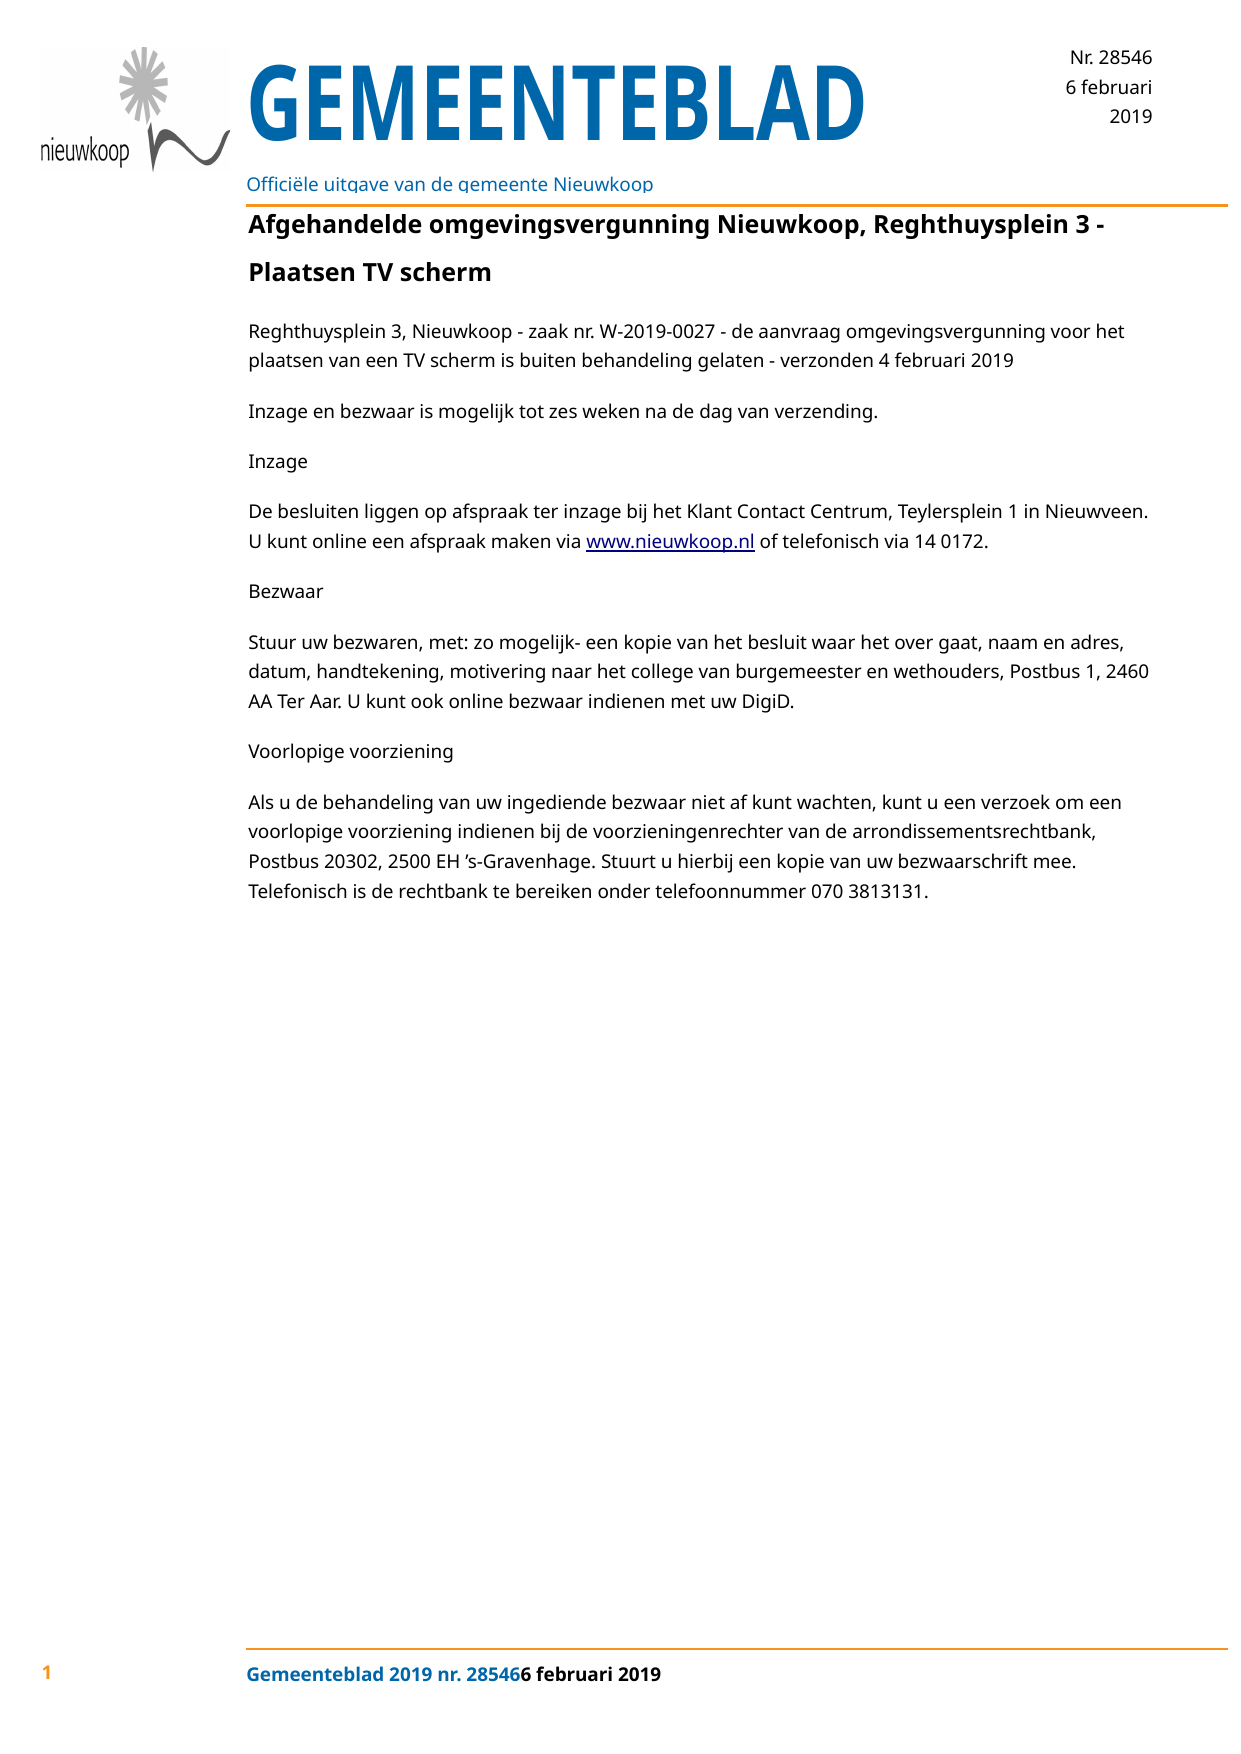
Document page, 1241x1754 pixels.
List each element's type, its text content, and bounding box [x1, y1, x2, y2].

text Bezwaar [248, 579, 1152, 604]
text Inzage [248, 448, 1152, 474]
text De besluiten liggen op afspraak ter inzage bij het Klant Contact Centrum, Teylersplein 1 in Nieuwveen. U kunt online een afspraak maken via www.nieuwkoop.nl of telefonisch via 14 0172. [248, 499, 1152, 554]
text Voorlopige voorziening [248, 739, 1152, 764]
text Als u de behandeling van uw ingediende bezwaar niet af kunt wachten, kunt u een verzoek om een voorlopige voorziening indienen bij de voorzieningenrechter van de arrondissementsrechtbank, Postbus 20302, 2500 EH ’s-Gravenhage. Stuurt u hierbij een kopie van uw bezwaarschrift mee. Telefonisch is de rechtbank te bereiken onder telefoonnummer 070 3813131. [248, 789, 1152, 904]
text Stuur uw bezwaren, met: zo mogelijk- een kopie van het besluit waar het over gaat, naam en adres, datum, handtekening, motivering naar het college van burgemeester en wethouders, Postbus 1, 2460 AA Ter Aar. U kunt ook online bezwaar indienen met uw DigiD. [248, 629, 1152, 714]
text Afgehandelde omgevingsvergunning Nieuwkoop, Reghthuysplein 3 - Plaatsen TV scherm [248, 207, 1152, 288]
text Inzage en bezwaar is mogelijk tot zes weken na de dag van verzending. [248, 398, 1152, 424]
text Reghthuysplein 3, Nieuwkoop - zaak nr. W-2019-0027 - de aanvraag omgevingsvergunning voor het plaatsen van een TV scherm is buiten behandeling gelaten - verzonden 4 februari 2019 [248, 318, 1152, 373]
picture [41, 47, 231, 172]
